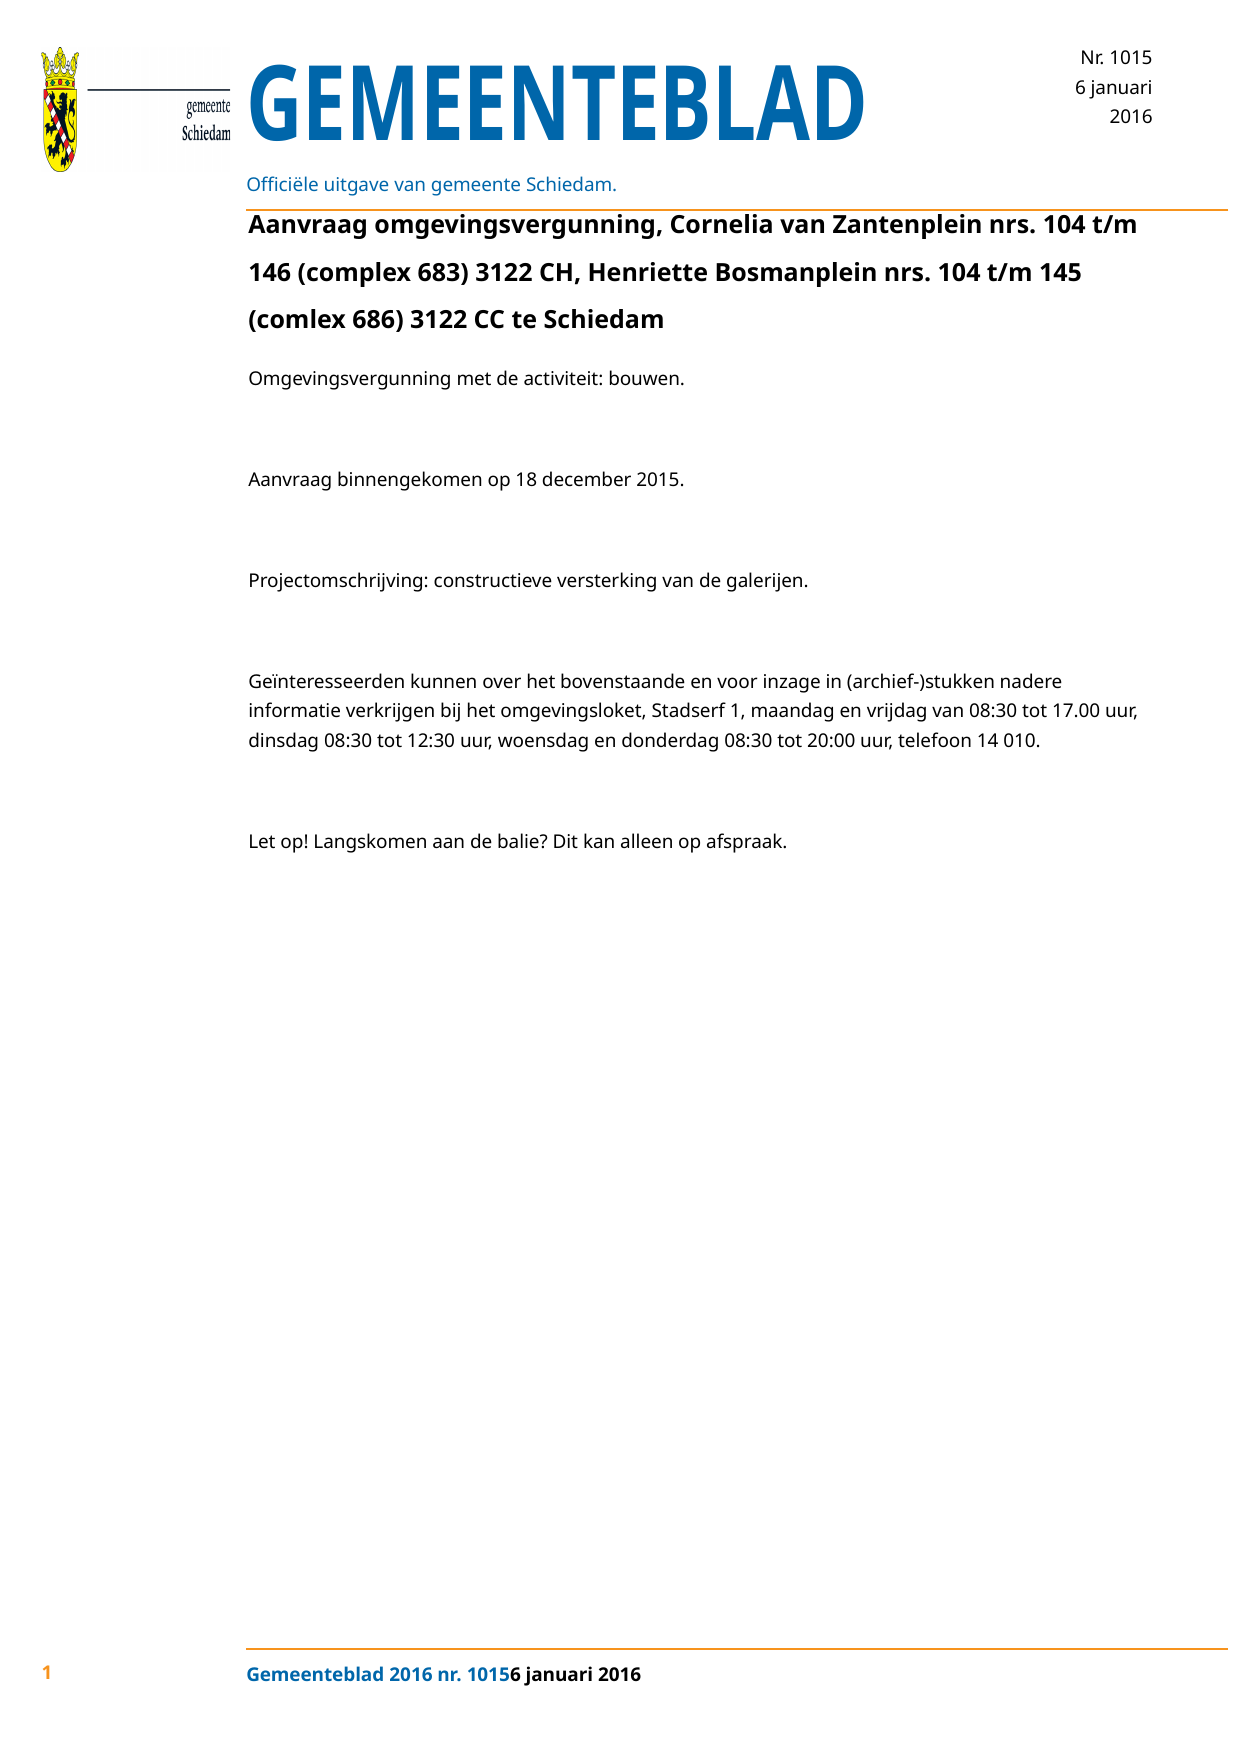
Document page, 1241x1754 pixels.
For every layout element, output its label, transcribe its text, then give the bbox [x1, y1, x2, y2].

picture [41, 47, 231, 172]
text Aanvraag omgevingsvergunning, Cornelia van Zantenplein nrs. 104 t/m 146 (complex 683) 3122 CH, Henriette Bosmanplein nrs. 104 t/m 145 (comlex 686) 3122 CC te Schiedam [248, 211, 1152, 336]
text Aanvraag binnengekomen op 18 december 2015. [248, 466, 1152, 492]
text Projectomschrijving: constructieve versterking van de galerijen. [248, 567, 1152, 593]
text Geïnteresseerden kunnen over het bovenstaande en voor inzage in (archief-)stukken nadere informatie verkrijgen bij het omgevingsloket, Stadserf 1, maandag en vrijdag van 08:30 tot 17.00 uur, dinsdag 08:30 tot 12:30 uur, woensdag en donderdag 08:30 tot 20:00 uur, telefoon 14 010. [248, 668, 1152, 753]
text Omgevingsvergunning met de activiteit: bouwen. [248, 366, 1152, 391]
text Let op! Langskomen aan de balie? Dit kan alleen op afspraak. [248, 828, 1152, 854]
